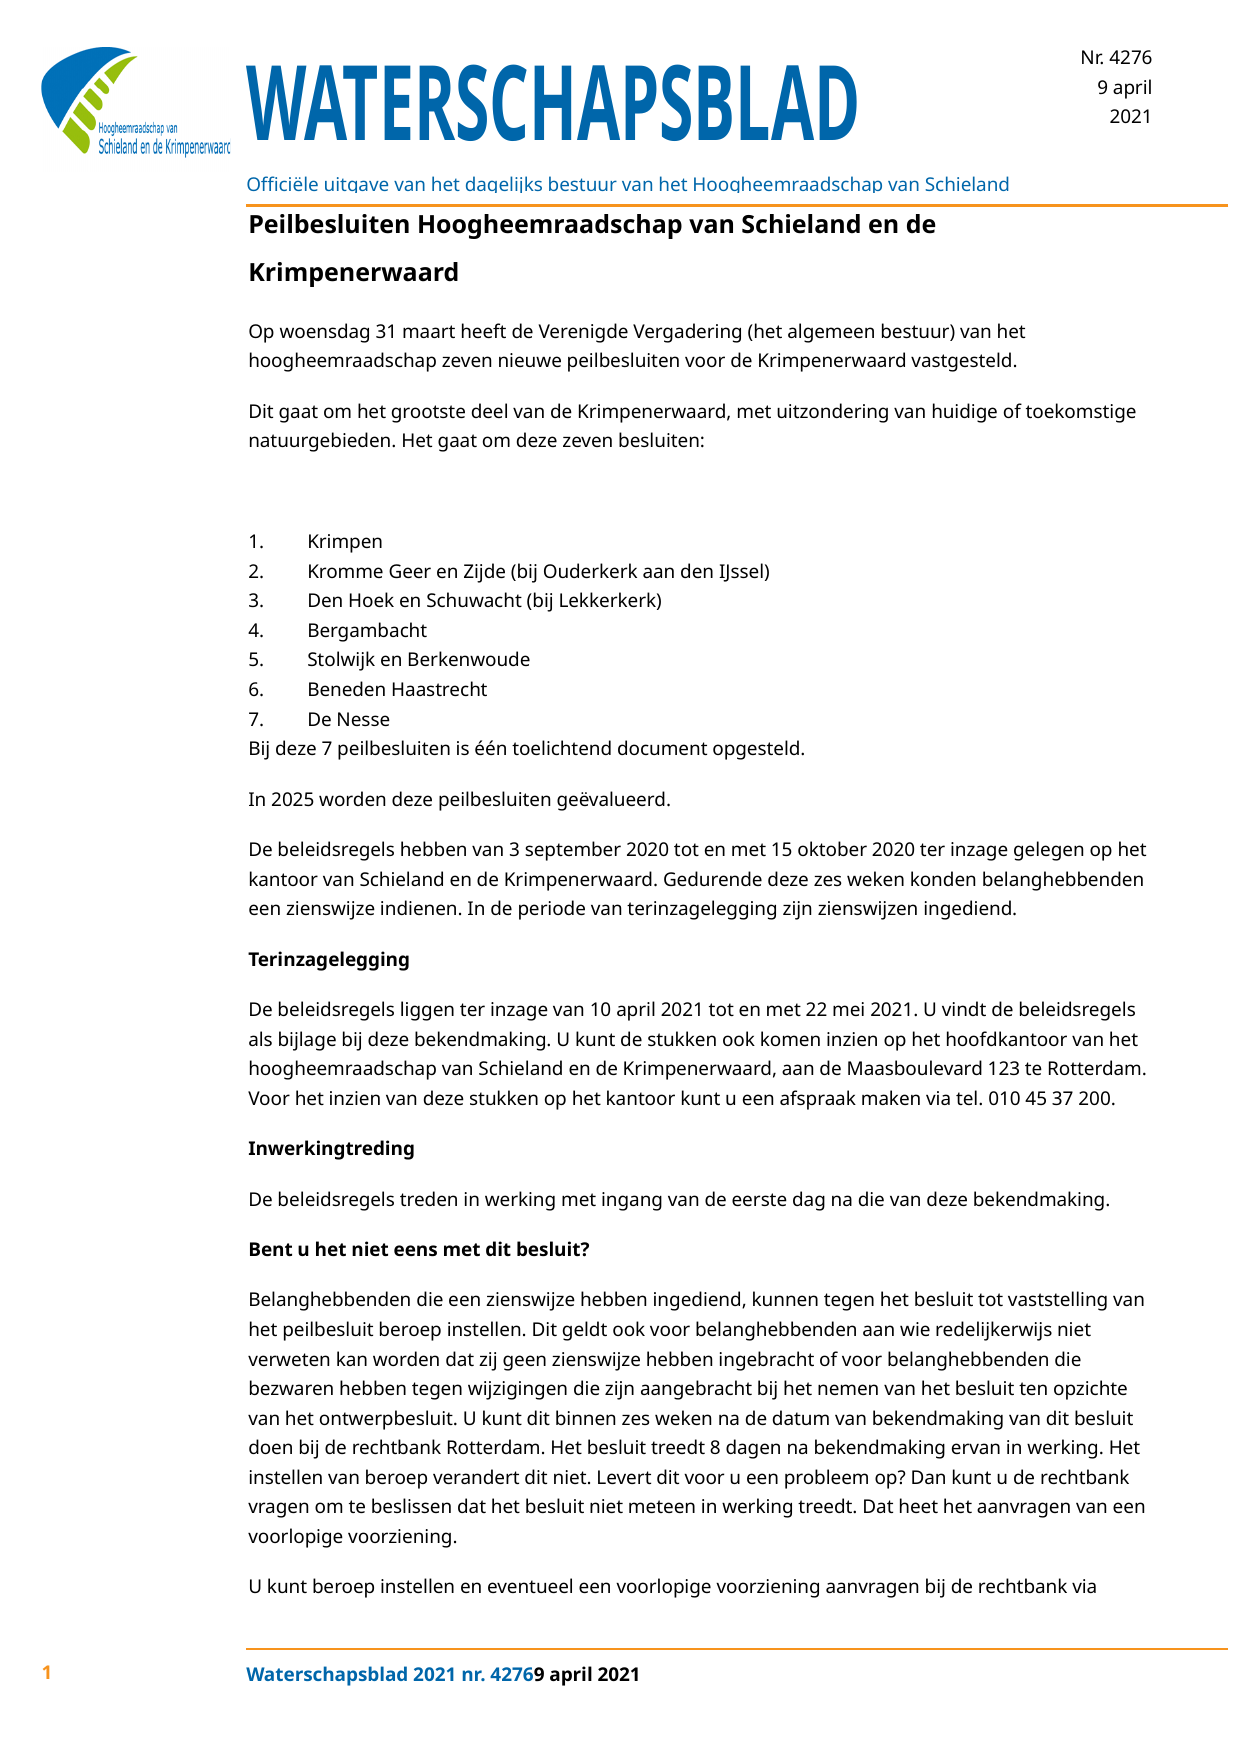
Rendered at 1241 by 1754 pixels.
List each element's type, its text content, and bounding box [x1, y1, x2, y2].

list Den Hoek en Schuwacht (bij Lekkerkerk) [248, 587, 1152, 613]
text Peilbesluiten Hoogheemraadschap van Schieland en de Krimpenerwaard [248, 207, 1152, 288]
text Inwerkingtreding [248, 1135, 1152, 1161]
text U kunt beroep instellen en eventueel een voorlopige voorziening aanvragen bij de rechtbank via [248, 1574, 1152, 1599]
list De Nesse [248, 706, 1152, 732]
text De beleidsregels treden in werking met ingang van de eerste dag na die van deze bekendmaking. [248, 1186, 1152, 1212]
text In 2025 worden deze peilbesluiten geëvalueerd. [248, 786, 1152, 812]
picture [41, 47, 231, 172]
list Krimpen [248, 528, 1152, 554]
list Bergambacht [248, 617, 1152, 643]
list Stolwijk en Berkenwoude [248, 647, 1152, 672]
list Kromme Geer en Zijde (bij Ouderkerk aan den IJssel) [248, 558, 1152, 584]
list Beneden Haastrecht [248, 676, 1152, 702]
text De beleidsregels hebben van 3 september 2020 tot en met 15 oktober 2020 ter inzage gelegen op het kantoor van Schieland en de Krimpenerwaard. Gedurende deze zes weken konden belanghebbenden een zienswijze indienen. In de periode van terinzagelegging zijn zienswijzen ingediend. [248, 836, 1152, 921]
text Op woensdag 31 maart heeft de Verenigde Vergadering (het algemeen bestuur) van het hoogheemraadschap zeven nieuwe peilbesluiten voor de Krimpenerwaard vastgesteld. [248, 318, 1152, 373]
text De beleidsregels liggen ter inzage van 10 april 2021 tot en met 22 mei 2021. U vindt de beleidsregels als bijlage bij deze bekendmaking. U kunt de stukken ook komen inzien op het hoofdkantoor van het hoogheemraadschap van Schieland en de Krimpenerwaard, aan de Maasboulevard 123 te Rotterdam. Voor het inzien van deze stukken op het kantoor kunt u een afspraak maken via tel. 010 45 37 200. [248, 996, 1152, 1111]
text Terinzagelegging [248, 946, 1152, 972]
text Belanghebbenden die een zienswijze hebben ingediend, kunnen tegen het besluit tot vaststelling van het peilbesluit beroep instellen. Dit geldt ook voor belanghebbenden aan wie redelijkerwijs niet verweten kan worden dat zij geen zienswijze hebben ingebracht of voor belanghebbenden die bezwaren hebben tegen wijzigingen die zijn aangebracht bij het nemen van het besluit ten opzichte van het ontwerpbesluit. U kunt dit binnen zes weken na de datum van bekendmaking van dit besluit doen bij de rechtbank Rotterdam. Het besluit treedt 8 dagen na bekendmaking ervan in werking. Het instellen van beroep verandert dit niet. Levert dit voor u een probleem op? Dan kunt u de rechtbank vragen om te beslissen dat het besluit niet meteen in werking treedt. Dat heet het aanvragen van een voorlopige voorziening. [248, 1287, 1152, 1549]
text Bent u het niet eens met dit besluit? [248, 1236, 1152, 1262]
text Bij deze 7 peilbesluiten is één toelichtend document opgesteld. [248, 735, 1152, 761]
text Dit gaat om het grootste deel van de Krimpenerwaard, met uitzondering van huidige of toekomstige natuurgebieden. Het gaat om deze zeven besluiten: [248, 398, 1152, 453]
